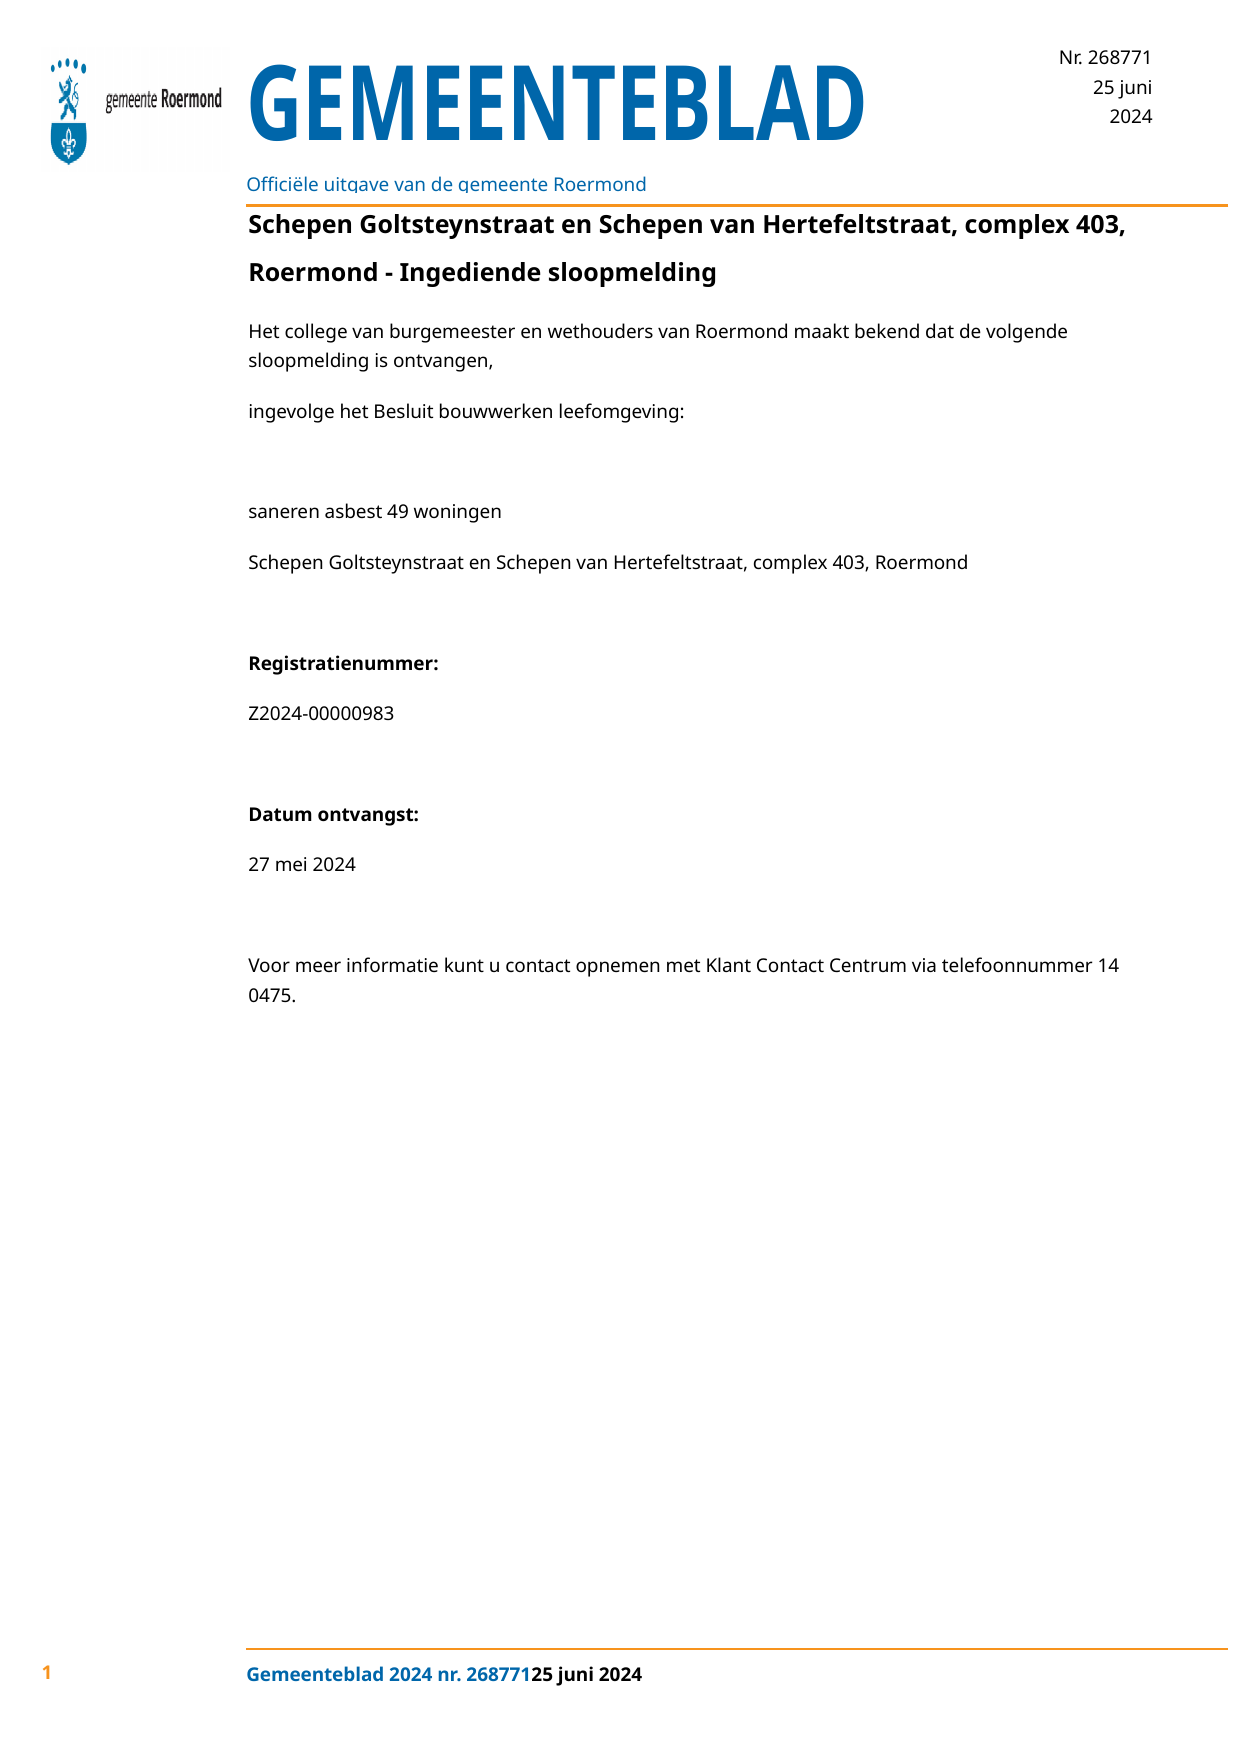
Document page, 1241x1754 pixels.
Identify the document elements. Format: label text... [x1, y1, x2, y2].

text saneren asbest 49 woningen [248, 499, 1152, 524]
text 27 mei 2024 [248, 852, 1152, 877]
text Datum ontvangst: [248, 801, 1152, 827]
text Schepen Goltsteynstraat en Schepen van Hertefeltstraat, complex 403, Roermond - Ingediende sloopmelding [248, 207, 1152, 288]
text Schepen Goltsteynstraat en Schepen van Hertefeltstraat, complex 403, Roermond [248, 549, 1152, 575]
text Registratienummer: [248, 650, 1152, 676]
text Z2024-00000983 [248, 700, 1152, 726]
text Het college van burgemeester en wethouders van Roermond maakt bekend dat de volgende sloopmelding is ontvangen, [248, 318, 1152, 373]
picture [41, 47, 231, 172]
text Voor meer informatie kunt u contact opnemen met Klant Contact Centrum via telefoonnummer 14 0475. [248, 952, 1152, 1008]
text ingevolge het Besluit bouwwerken leefomgeving: [248, 398, 1152, 424]
